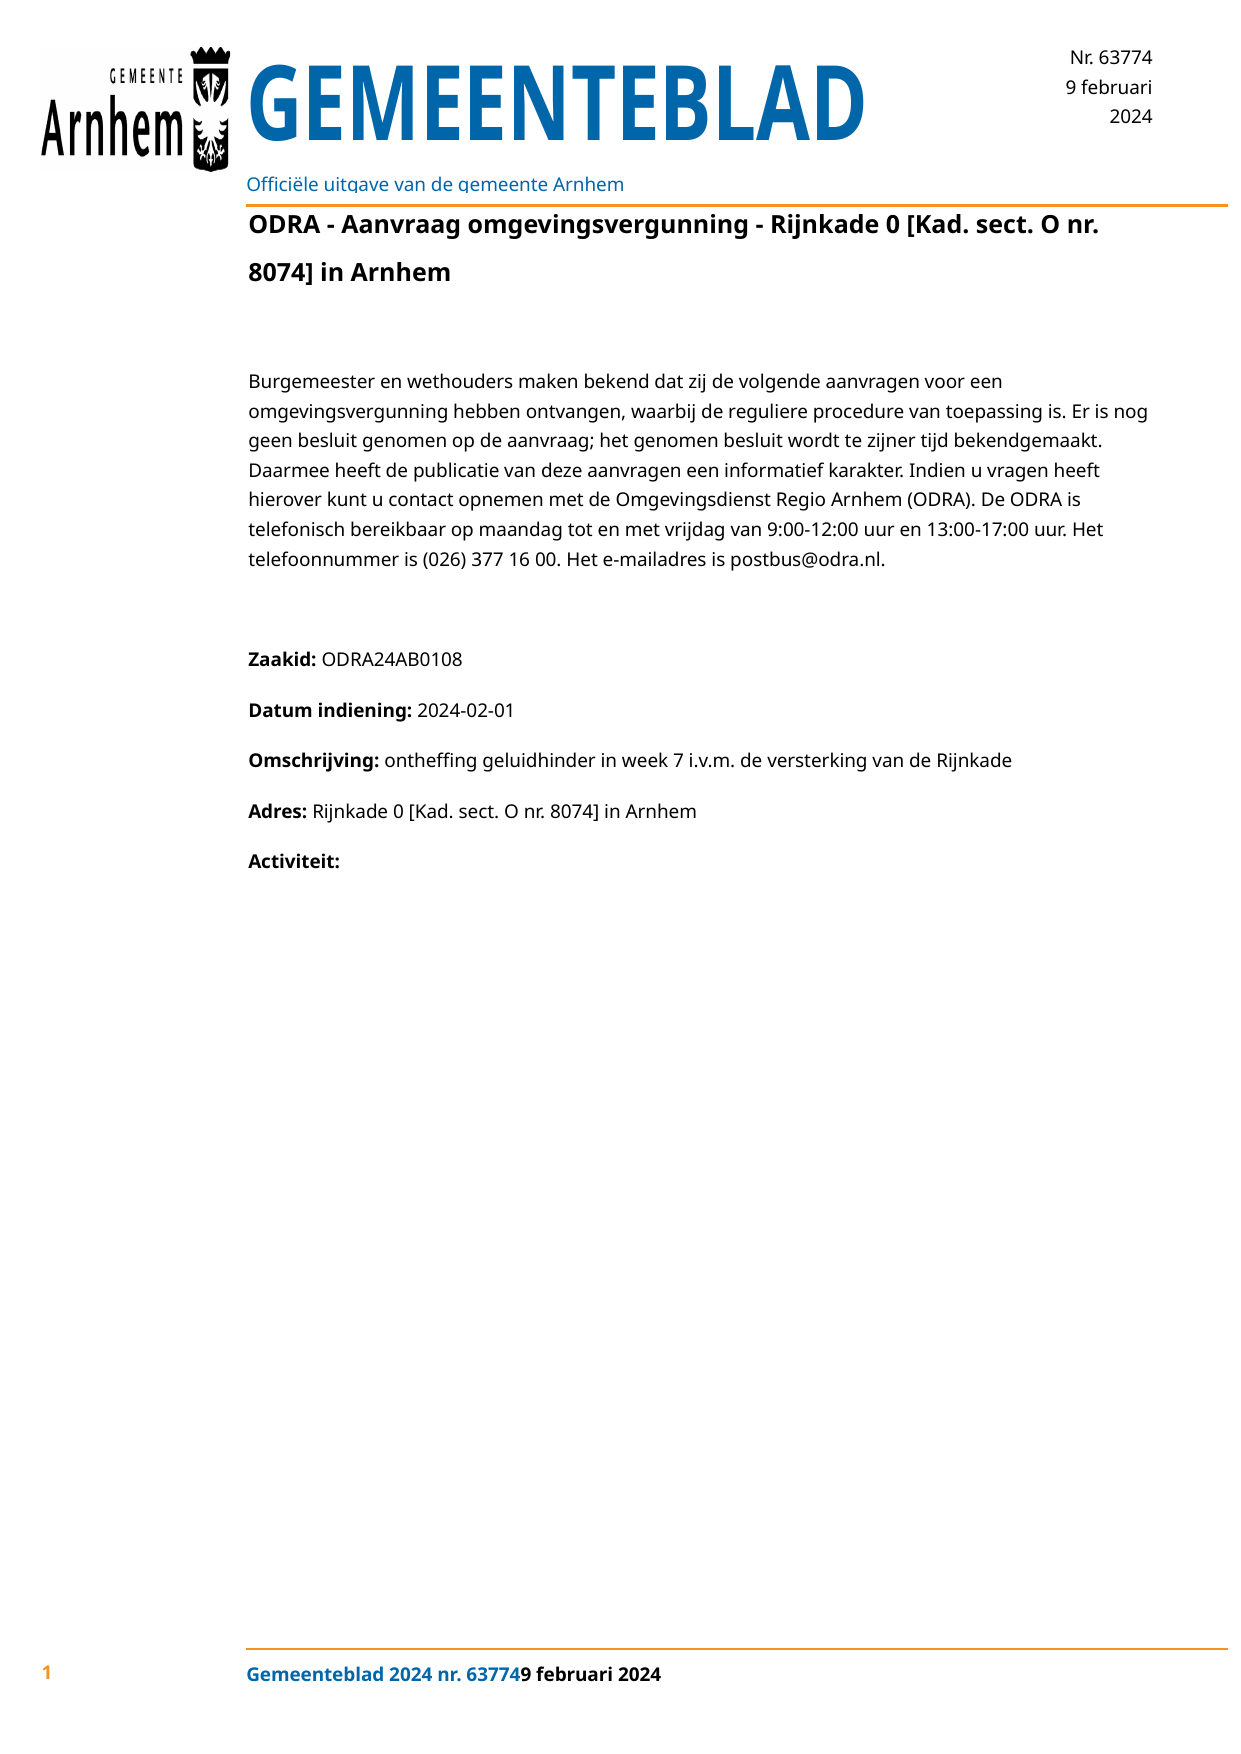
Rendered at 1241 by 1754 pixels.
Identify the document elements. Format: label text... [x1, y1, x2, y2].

picture [41, 47, 231, 172]
text Activiteit: [248, 848, 1152, 874]
text ODRA - Aanvraag omgevingsvergunning - Rijnkade 0 [Kad. sect. O nr. 8074] in Arnhem [248, 207, 1152, 288]
text Zaakid: ODRA24AB0108 [248, 647, 1152, 672]
text Burgemeester en wethouders maken bekend dat zij de volgende aanvragen voor een omgevingsvergunning hebben ontvangen, waarbij de reguliere procedure van toepassing is. Er is nog geen besluit genomen op de aanvraag; het genomen besluit wordt te zijner tijd bekendgemaakt. Daarmee heeft de publicatie van deze aanvragen een informatief karakter. Indien u vragen heeft hierover kunt u contact opnemen met de Omgevingsdienst Regio Arnhem (ODRA). De ODRA is telefonisch bereikbaar op maandag tot en met vrijdag van 9:00-12:00 uur en 13:00-17:00 uur. Het telefoonnummer is (026) 377 16 00. Het e-mailadres is postbus@odra.nl. [248, 368, 1152, 572]
text Adres: Rijnkade 0 [Kad. sect. O nr. 8074] in Arnhem [248, 798, 1152, 824]
text Omschrijving: ontheffing geluidhinder in week 7 i.v.m. de versterking van de Rijnkade [248, 747, 1152, 773]
text Datum indiening: 2024-02-01 [248, 697, 1152, 723]
